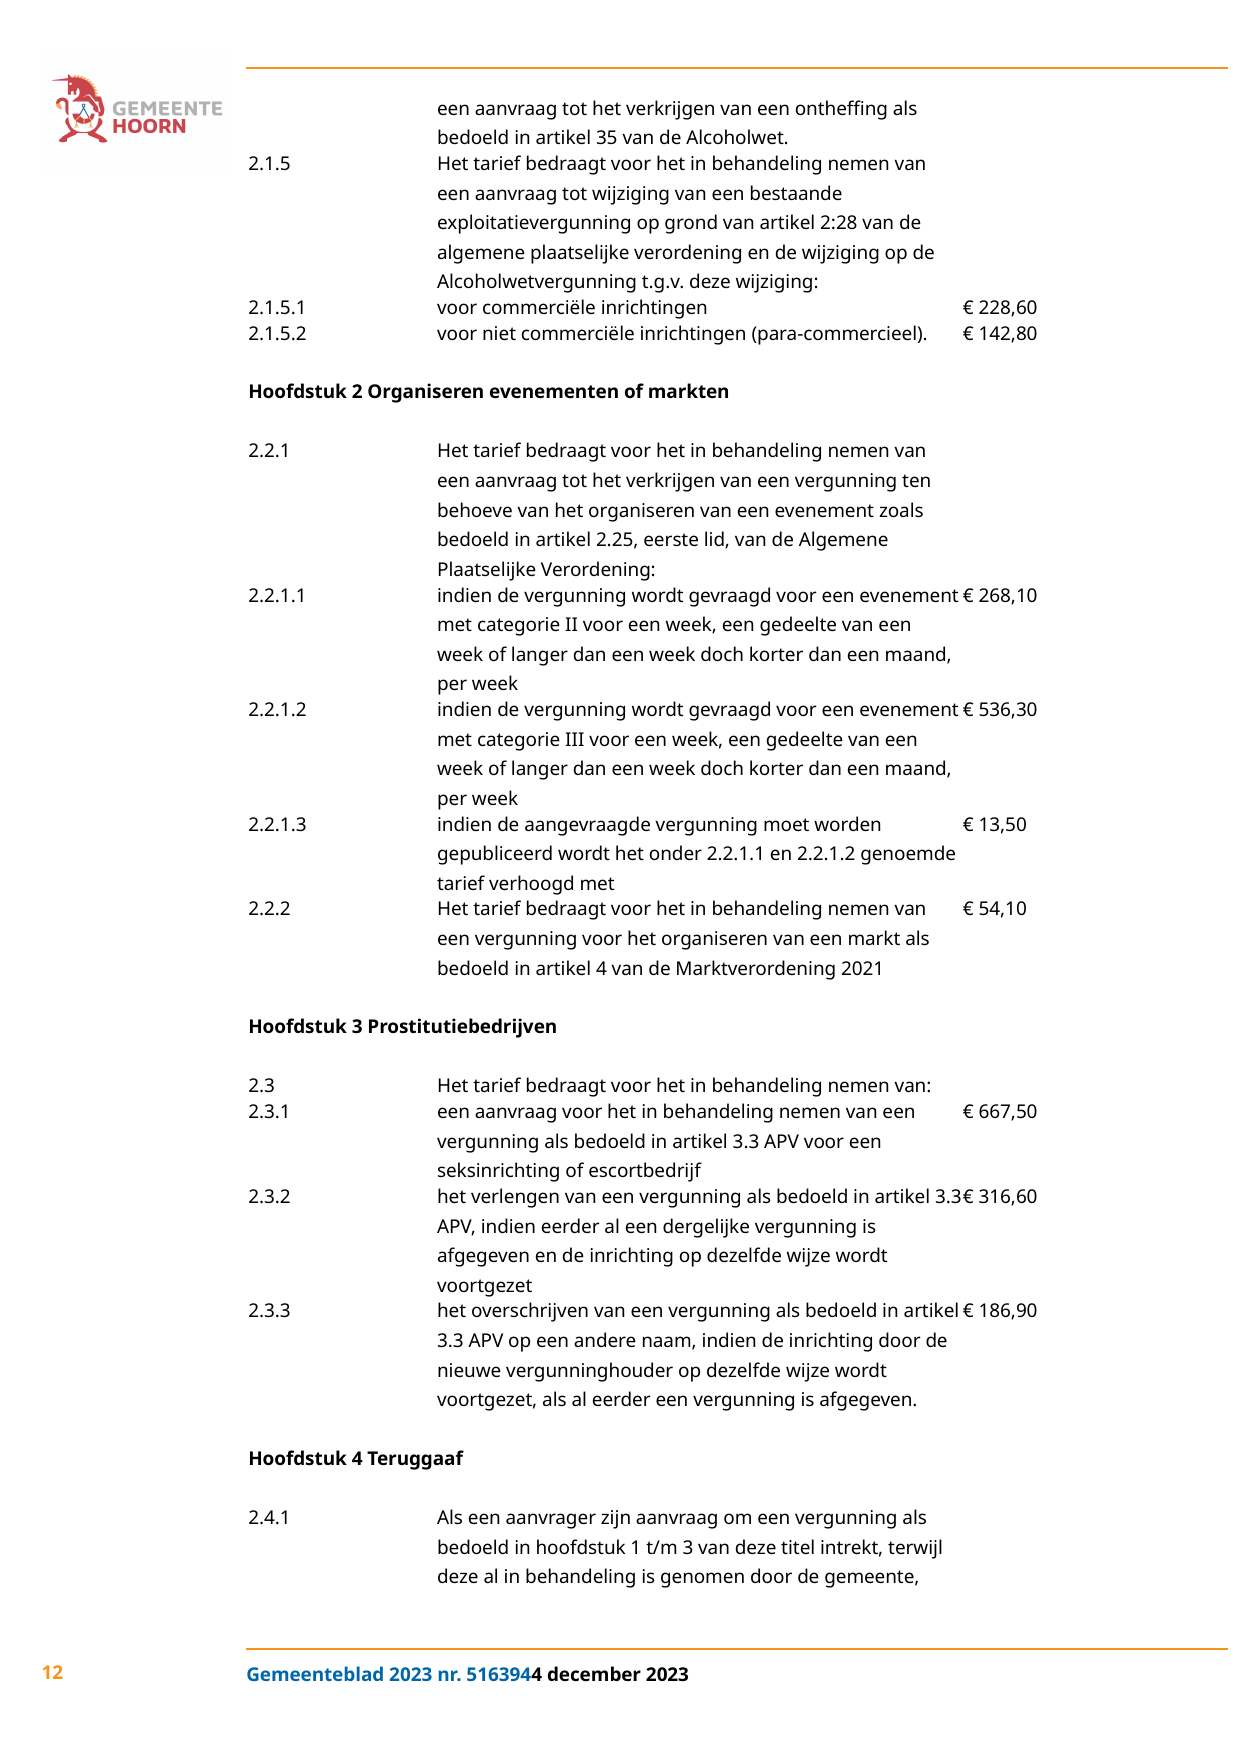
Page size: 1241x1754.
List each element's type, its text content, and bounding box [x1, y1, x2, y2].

table_cell € 228,60 [963, 294, 1152, 320]
text Hoofdstuk 3 Prostitutiebedrijven [248, 1013, 1152, 1039]
table_cell 2.1.5 [248, 150, 437, 294]
table_cell het verlengen van een vergunning als bedoeld in artikel 3.3 APV, indien eerder al een dergelijke vergunning is afgegeven en de inrichting op dezelfde wijze wordt voortgezet [437, 1183, 963, 1298]
table_cell 2.1.5.1 [248, 294, 437, 320]
text Hoofdstuk 2 Organiseren evenementen of markten [248, 378, 1152, 404]
table_cell [963, 95, 1152, 150]
table_cell € 54,10 [963, 896, 1152, 981]
table_cell € 316,60 [963, 1183, 1152, 1298]
table_cell voor niet commerciële inrichtingen (para-commercieel). [437, 320, 963, 346]
table_cell € 268,10 [963, 582, 1152, 696]
table_cell 2.3.1 [248, 1098, 437, 1183]
table_header 2.2.1 [248, 438, 437, 582]
table_cell 2.2.1.3 [248, 811, 437, 896]
table_cell 2.2.2 [248, 896, 437, 981]
table_cell een aanvraag voor het in behandeling nemen van een vergunning als bedoeld in artikel 3.3 APV voor een seksinrichting of escortbedrijf [437, 1098, 963, 1183]
table_header [963, 1073, 1152, 1098]
table_header [963, 1504, 1152, 1589]
table_header Het tarief bedraagt voor het in behandeling nemen van: [437, 1073, 963, 1098]
table_cell € 142,80 [963, 320, 1152, 346]
table_cell 2.2.1.1 [248, 582, 437, 696]
table_cell [963, 150, 1152, 294]
table_cell een aanvraag tot het verkrijgen van een ontheffing als bedoeld in artikel 35 van de Alcoholwet. [437, 95, 963, 150]
table_cell 2.2.1.2 [248, 696, 437, 811]
table_cell indien de vergunning wordt gevraagd voor een evenement met categorie III voor een week, een gedeelte van een week of langer dan een week doch korter dan een maand, per week [437, 696, 963, 811]
table_cell 2.3.3 [248, 1298, 437, 1412]
table_cell het overschrijven van een vergunning als bedoeld in artikel 3.3 APV op een andere naam, indien de inrichting door de nieuwe vergunninghouder op dezelfde wijze wordt voortgezet, als al eerder een vergunning is afgegeven. [437, 1298, 963, 1412]
table_cell indien de aangevraagde vergunning moet worden gepubliceerd wordt het onder 2.2.1.1 en 2.2.1.2 genoemde tarief verhoogd met [437, 811, 963, 896]
table_header 2.3 [248, 1073, 437, 1098]
table_cell € 667,50 [963, 1098, 1152, 1183]
table_cell [248, 95, 437, 150]
table_cell € 186,90 [963, 1298, 1152, 1412]
table_cell Het tarief bedraagt voor het in behandeling nemen van een vergunning voor het organiseren van een markt als bedoeld in artikel 4 van de Marktverordening 2021 [437, 896, 963, 981]
table_cell voor commerciële inrichtingen [437, 294, 963, 320]
table_header [963, 438, 1152, 582]
table_cell Het tarief bedraagt voor het in behandeling nemen van een aanvraag tot wijziging van een bestaande exploitatievergunning op grond van artikel 2:28 van de algemene plaatselijke verordening en de wijziging op de Alcoholwetvergunning t.g.v. deze wijziging: [437, 150, 963, 294]
table_cell indien de vergunning wordt gevraagd voor een evenement met categorie II voor een week, een gedeelte van een week of langer dan een week doch korter dan een maand, per week [437, 582, 963, 696]
text Hoofdstuk 4 Teruggaaf [248, 1445, 1152, 1471]
table_header Het tarief bedraagt voor het in behandeling nemen van een aanvraag tot het verkrijgen van een vergunning ten behoeve van het organiseren van een evenement zoals bedoeld in artikel 2.25, eerste lid, van de Algemene Plaatselijke Verordening: [437, 438, 963, 582]
table_cell 2.3.2 [248, 1183, 437, 1298]
table_cell € 536,30 [963, 696, 1152, 811]
table_header 2.4.1 [248, 1504, 437, 1589]
table_header Als een aanvrager zijn aanvraag om een vergunning als bedoeld in hoofdstuk 1 t/m 3 van deze titel intrekt, terwijl deze al in behandeling is genomen door de gemeente, [437, 1504, 963, 1589]
table_cell 2.1.5.2 [248, 320, 437, 346]
picture [41, 47, 231, 172]
table_cell € 13,50 [963, 811, 1152, 896]
